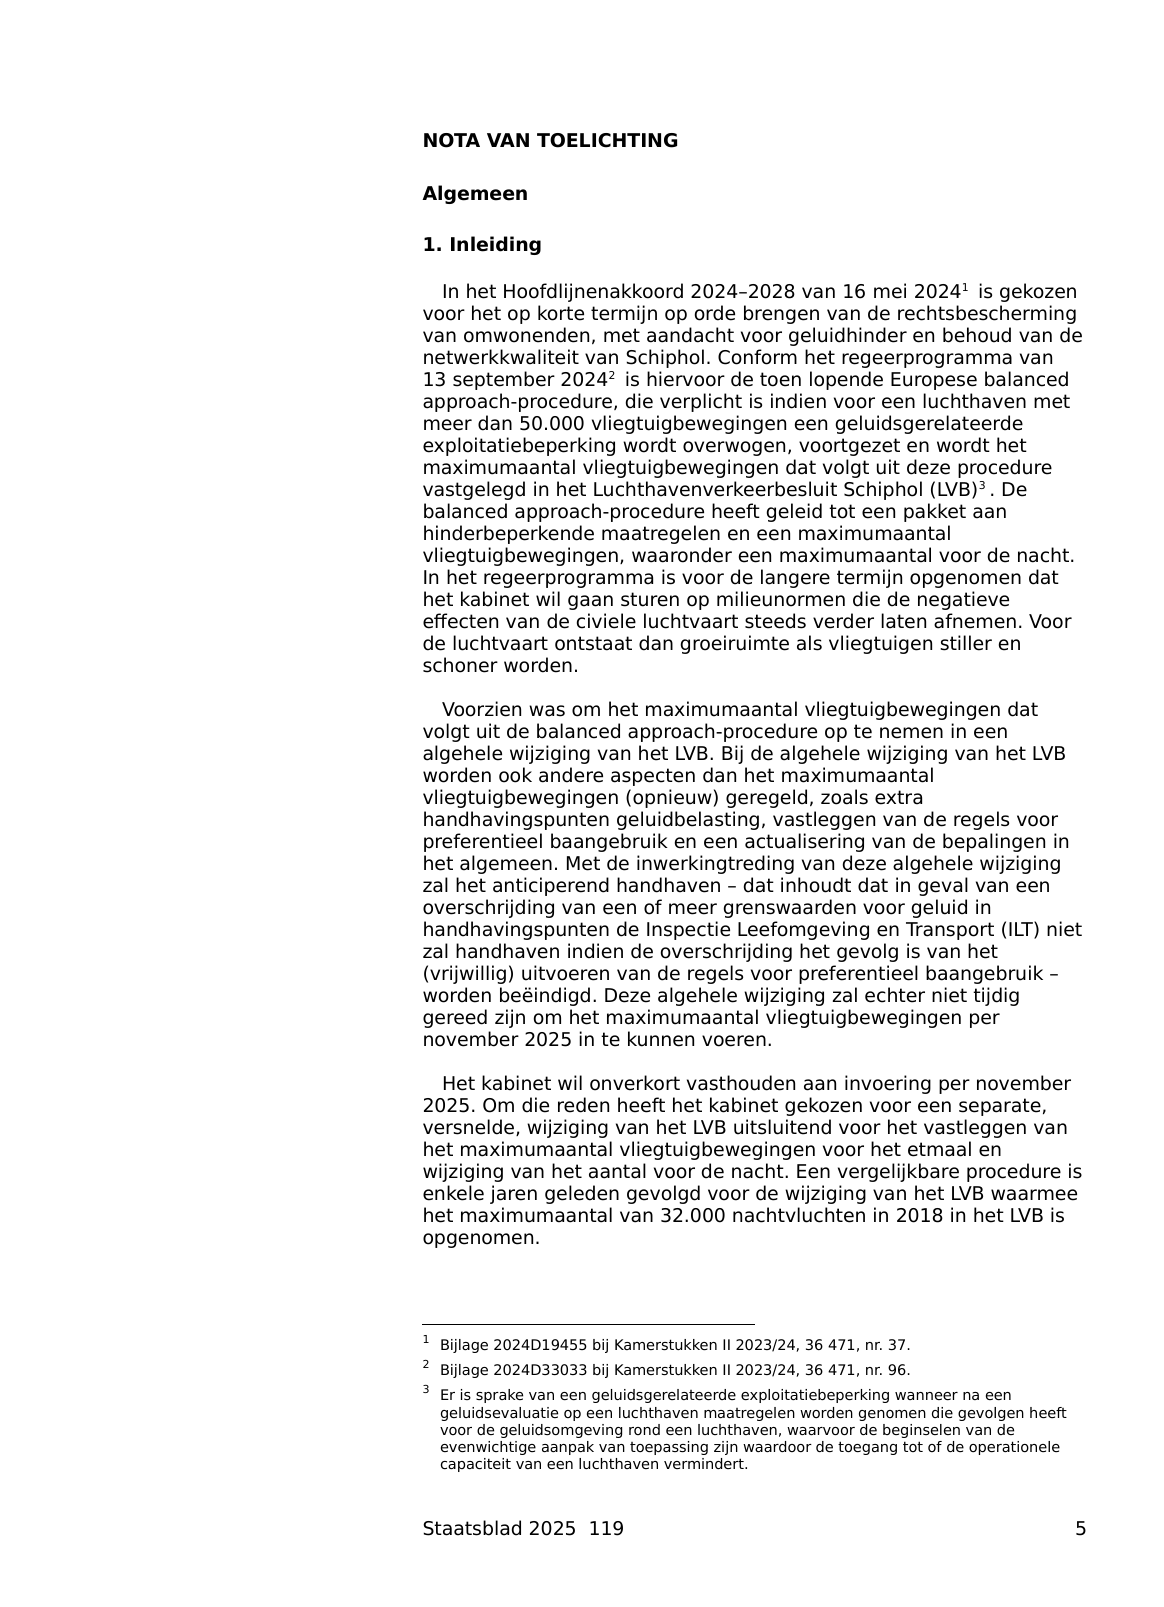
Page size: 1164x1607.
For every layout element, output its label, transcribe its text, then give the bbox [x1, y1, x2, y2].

subtitle NOTA VAN TOELICHTING [422, 130, 1087, 152]
text Voorzien was om het maximumaantal vliegtuigbewegingen dat volgt uit de balanced approach-procedure op te nemen in een algehele wijziging van het LVB. Bij de algehele wijziging van het LVB worden ook andere aspecten dan het maximumaantal vliegtuigbewegingen (opnieuw) geregeld, zoals extra handhavingspunten geluidbelasting, vastleggen van de regels voor preferentieel baangebruik en een actualisering van de bepalingen in het algemeen. Met de inwerkingtreding van deze algehele wijziging zal het anticiperend handhaven – dat inhoudt dat in geval van een overschrijding van een of meer grenswaarden voor geluid in handhavingspunten de Inspectie Leefomgeving en Transport (ILT) niet zal handhaven indien de overschrijding het gevolg is van het (vrijwillig) uitvoeren van de regels voor preferentieel baangebruik – worden beëindigd. Deze algehele wijziging zal echter niet tijdig gereed zijn om het maximumaantal vliegtuigbewegingen per november 2025 in te kunnen voeren. [422, 699, 1087, 1051]
text Er is sprake van een geluidsgerelateerde exploitatiebeperking wanneer na een geluidsevaluatie op een luchthaven maatregelen worden genomen die gevolgen heeft voor de geluidsomgeving rond een luchthaven, waarvoor de beginselen van de evenwichtige aanpak van toepassing zijn waardoor de toegang tot of de operationele capaciteit van een luchthaven vermindert. [422, 1383, 1087, 1473]
text Bijlage 2024D33033 bij Kamerstukken II 2023/24, 36 471, nr. 96. [422, 1358, 1087, 1380]
text Bijlage 2024D19455 bij Kamerstukken II 2023/24, 36 471, nr. 37. [422, 1333, 1087, 1355]
subtitle 1. Inleiding [422, 234, 1087, 256]
text Het kabinet wil onverkort vasthouden aan invoering per november 2025. Om die reden heeft het kabinet gekozen voor een separate, versnelde, wijziging van het LVB uitsluitend voor het vastleggen van het maximumaantal vliegtuigbewegingen voor het etmaal en wijziging van het aantal voor de nacht. Een vergelijkbare procedure is enkele jaren geleden gevolgd voor de wijziging van het LVB waarmee het maximumaantal van 32.000 nachtvluchten in 2018 in het LVB is opgenomen. [422, 1073, 1087, 1249]
text In het Hoofdlijnenakkoord 2024–2028 van 16 mei 2024 is gekozen voor het op korte termijn op orde brengen van de rechtsbescherming van omwonenden, met aandacht voor geluidhinder en behoud van de netwerkkwaliteit van Schiphol. Conform het regeerprogramma van 13 september 2024 is hiervoor de toen lopende Europese balanced approach-procedure, die verplicht is indien voor een luchthaven met meer dan 50.000 vliegtuigbewegingen een geluidsgerelateerde exploitatiebeperking wordt overwogen, voortgezet en wordt het maximumaantal vliegtuigbewegingen dat volgt uit deze procedure vastgelegd in het Luchthavenverkeerbesluit Schiphol (LVB). De balanced approach-procedure heeft geleid tot een pakket aan hinderbeperkende maatregelen en een maximumaantal vliegtuigbewegingen, waaronder een maximumaantal voor de nacht. In het regeerprogramma is voor de langere termijn opgenomen dat het kabinet wil gaan sturen op milieunormen die de negatieve effecten van de civiele luchtvaart steeds verder laten afnemen. Voor de luchtvaart ontstaat dan groeiruimte als vliegtuigen stiller en schoner worden. [422, 281, 1087, 677]
subtitle Algemeen [422, 182, 1087, 204]
